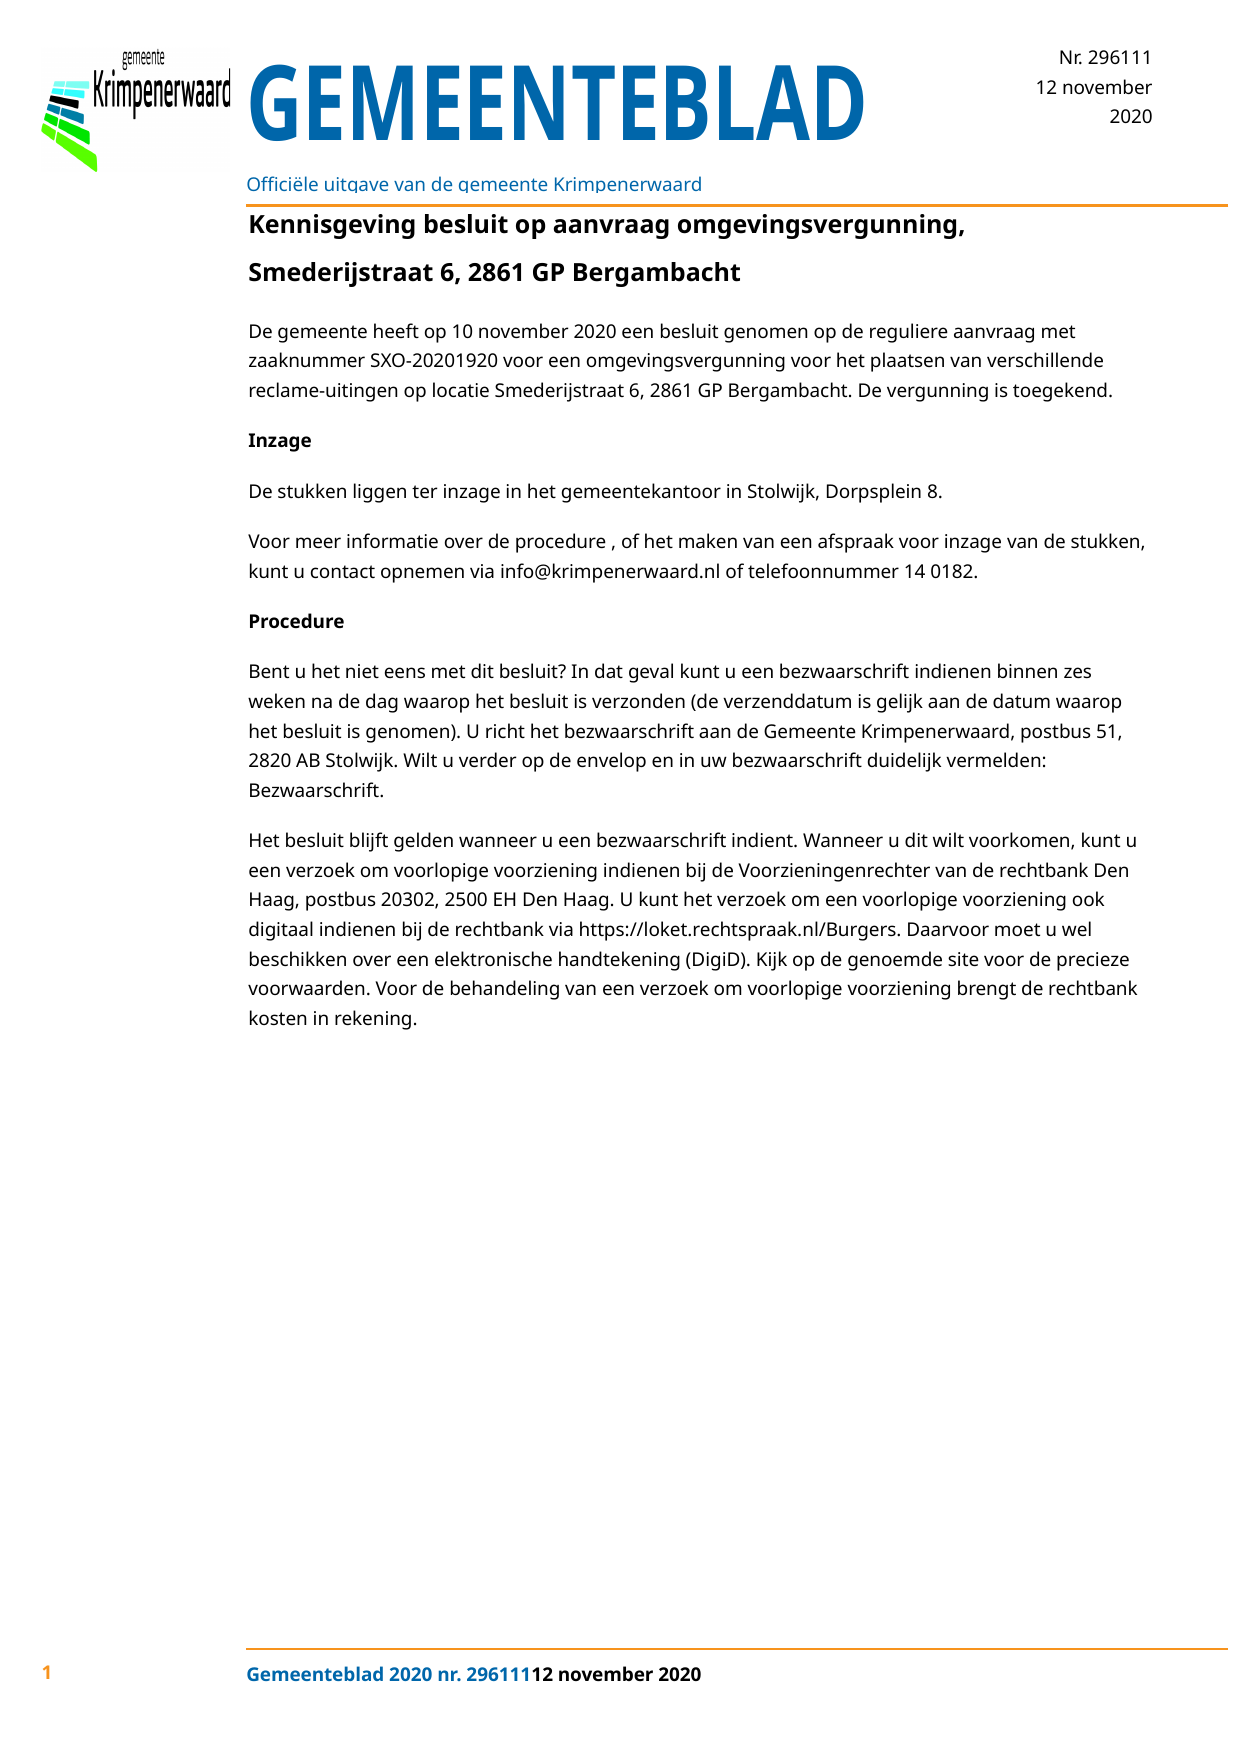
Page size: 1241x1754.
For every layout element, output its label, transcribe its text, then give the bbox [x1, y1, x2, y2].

text Bent u het niet eens met dit besluit? In dat geval kunt u een bezwaarschrift indienen binnen zes weken na de dag waarop het besluit is verzonden (de verzenddatum is gelijk aan de datum waarop het besluit is genomen). U richt het bezwaarschrift aan de Gemeente Krimpenerwaard, postbus 51, 2820 AB Stolwijk. Wilt u verder op de envelop en in uw bezwaarschrift duidelijk vermelden: Bezwaarschrift. [248, 659, 1152, 803]
text Procedure [248, 608, 1152, 634]
text Het besluit blijft gelden wanneer u een bezwaarschrift indient. Wanneer u dit wilt voorkomen, kunt u een verzoek om voorlopige voorziening indienen bij de Voorzieningenrechter van de rechtbank Den Haag, postbus 20302, 2500 EH Den Haag. U kunt het verzoek om een voorlopige voorziening ook digitaal indienen bij de rechtbank via https://loket.rechtspraak.nl/Burgers. Daarvoor moet u wel beschikken over een elektronische handtekening (DigiD). Kijk op de genoemde site voor de precieze voorwaarden. Voor de behandeling van een verzoek om voorlopige voorziening brengt de rechtbank kosten in rekening. [248, 827, 1152, 1031]
text Voor meer informatie over de procedure , of het maken van een afspraak voor inzage van de stukken, kunt u contact opnemen via info@krimpenerwaard.nl of telefoonnummer 14 0182. [248, 528, 1152, 584]
text De stukken liggen ter inzage in het gemeentekantoor in Stolwijk, Dorpsplein 8. [248, 478, 1152, 504]
text Inzage [248, 427, 1152, 453]
text De gemeente heeft op 10 november 2020 een besluit genomen op de reguliere aanvraag met zaaknummer SXO-20201920 voor een omgevingsvergunning voor het plaatsen van verschillende reclame-uitingen op locatie Smederijstraat 6, 2861 GP Bergambacht. De vergunning is toegekend. [248, 318, 1152, 403]
picture [41, 47, 231, 172]
text Kennisgeving besluit op aanvraag omgevingsvergunning, Smederijstraat 6, 2861 GP Bergambacht [248, 207, 1152, 288]
